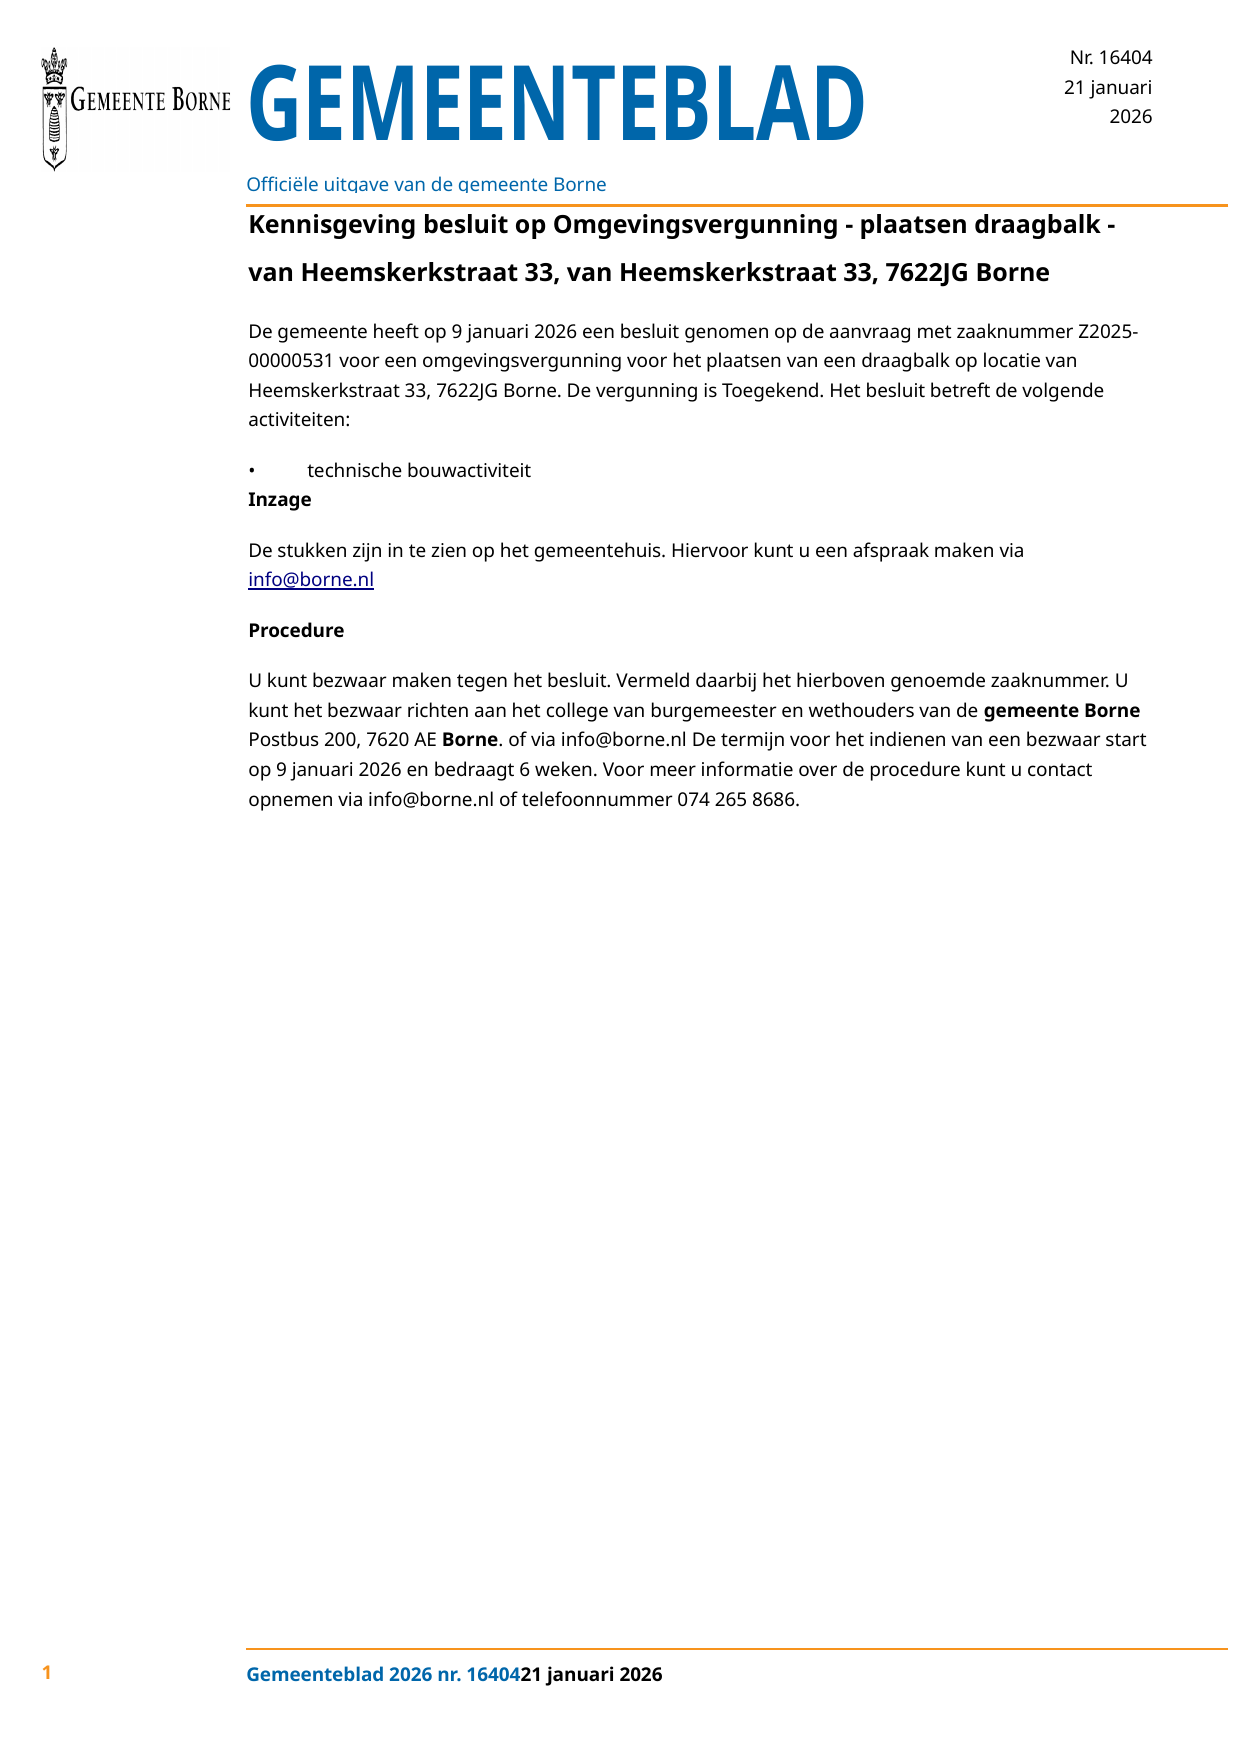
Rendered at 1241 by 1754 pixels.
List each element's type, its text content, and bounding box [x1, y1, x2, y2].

picture [41, 47, 231, 172]
list technische bouwactiviteit [248, 457, 1152, 483]
text De stukken zijn in te zien op het gemeentehuis. Hiervoor kunt u een afspraak maken via info@borne.nl [248, 537, 1152, 592]
text Procedure [248, 617, 1152, 643]
text Kennisgeving besluit op Omgevingsvergunning - plaatsen draagbalk - van Heemskerkstraat 33, van Heemskerkstraat 33, 7622JG Borne [248, 207, 1152, 288]
text De gemeente heeft op 9 januari 2026 een besluit genomen op de aanvraag met zaaknummer Z2025-00000531 voor een omgevingsvergunning voor het plaatsen van een draagbalk op locatie van Heemskerkstraat 33, 7622JG Borne. De vergunning is Toegekend. Het besluit betreft de volgende activiteiten: [248, 318, 1152, 432]
text U kunt bezwaar maken tegen het besluit. Vermeld daarbij het hierboven genoemde zaaknummer. U kunt het bezwaar richten aan het college van burgemeester en wethouders van de gemeente Borne Postbus 200, 7620 AE Borne. of via info@borne.nl De termijn voor het indienen van een bezwaar start op 9 januari 2026 en bedraagt 6 weken. Voor meer informatie over de procedure kunt u contact opnemen via info@borne.nl of telefoonnummer 074 265 8686. [248, 667, 1152, 812]
text Inzage [248, 487, 1152, 512]
